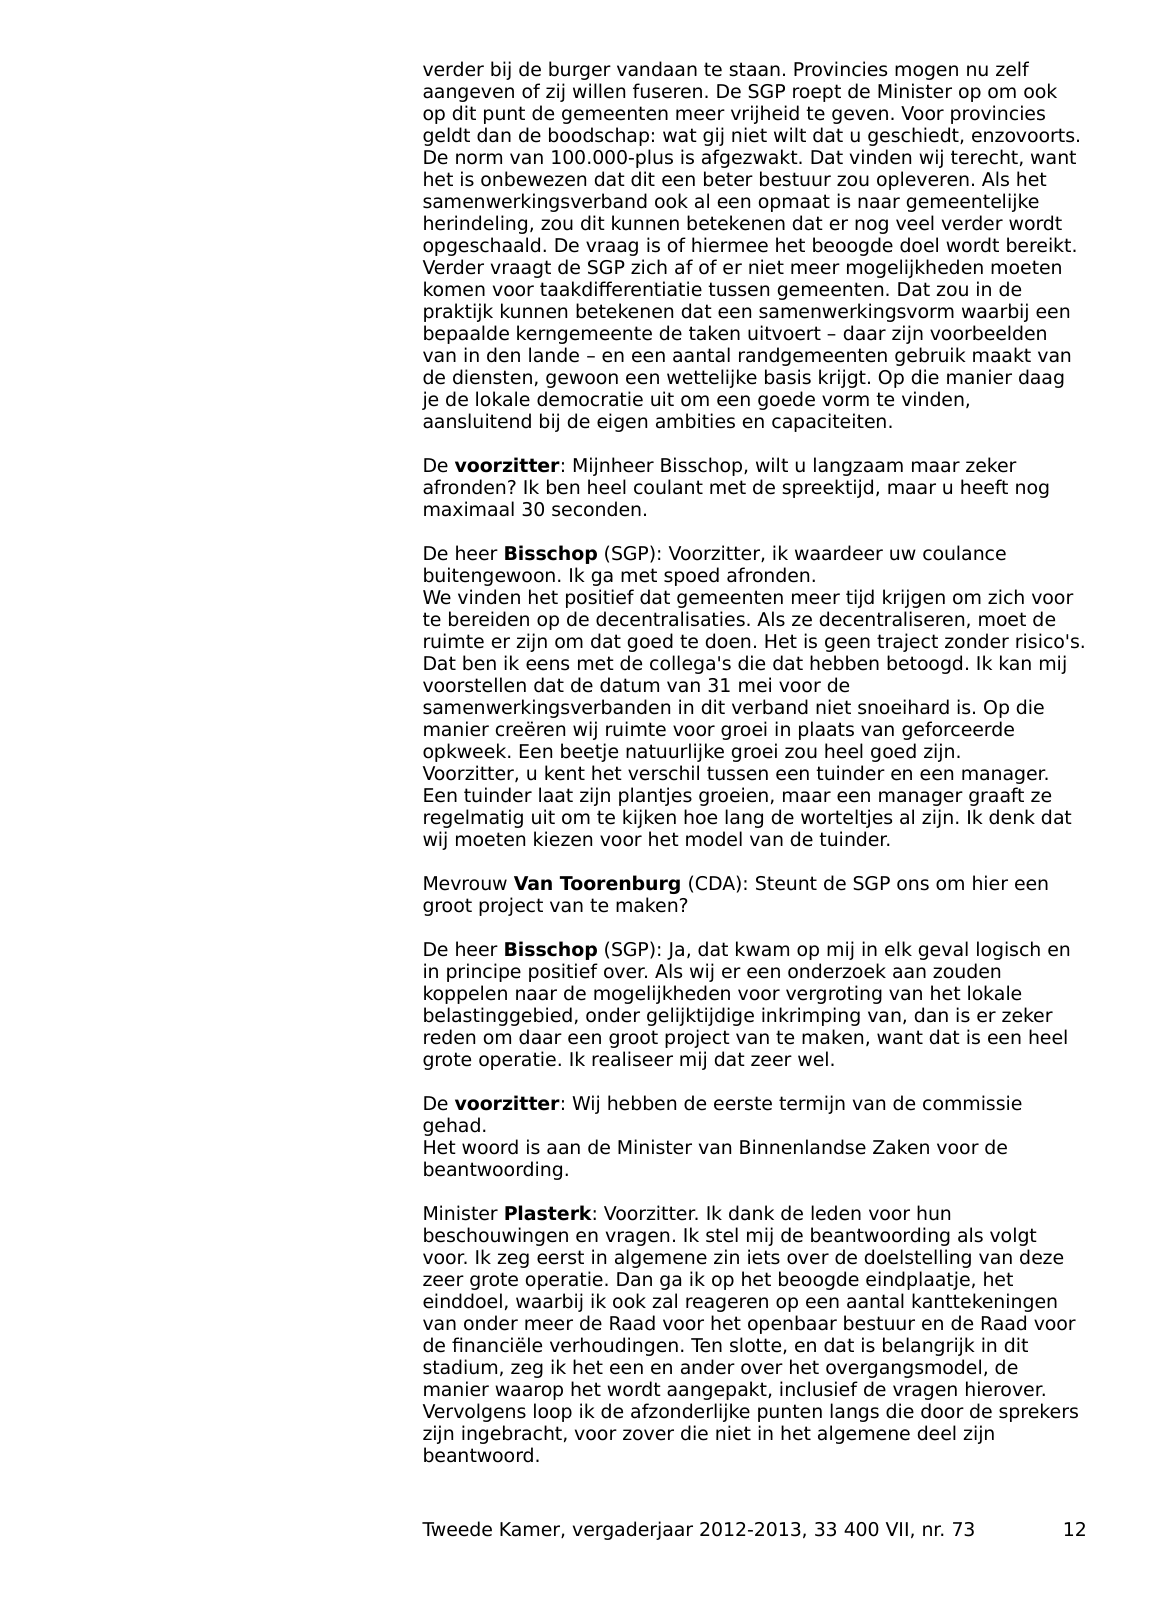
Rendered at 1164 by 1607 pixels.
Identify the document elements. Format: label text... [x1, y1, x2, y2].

text De heer Bisschop (SGP): Ja, dat kwam op mij in elk geval logisch en in principe positief over. Als wij er een onderzoek aan zouden koppelen naar de mogelijkheden voor vergroting van het lokale belastinggebied, onder gelijktijdige inkrimping van, dan is er zeker reden om daar een groot project van te maken, want dat is een heel grote operatie. Ik realiseer mij dat zeer wel. [422, 939, 1087, 1071]
text De voorzitter: Wij hebben de eerste termijn van de commissie gehad. [422, 1093, 1087, 1137]
text verder bij de burger vandaan te staan. Provincies mogen nu zelf aangeven of zij willen fuseren. De SGP roept de Minister op om ook op dit punt de gemeenten meer vrijheid te geven. Voor provincies geldt dan de boodschap: wat gij niet wilt dat u geschiedt, enzovoorts. De norm van 100.000-plus is afgezwakt. Dat vinden wij terecht, want het is onbewezen dat dit een beter bestuur zou opleveren. Als het samenwerkingsverband ook al een opmaat is naar gemeentelijke herindeling, zou dit kunnen betekenen dat er nog veel verder wordt opgeschaald. De vraag is of hiermee het beoogde doel wordt bereikt. [422, 59, 1087, 257]
text Voorzitter, u kent het verschil tussen een tuinder en een manager. Een tuinder laat zijn plantjes groeien, maar een manager graaft ze regelmatig uit om te kijken hoe lang de worteltjes al zijn. Ik denk dat wij moeten kiezen voor het model van de tuinder. [422, 763, 1087, 851]
text Minister Plasterk: Voorzitter. Ik dank de leden voor hun beschouwingen en vragen. Ik stel mij de beantwoording als volgt voor. Ik zeg eerst in algemene zin iets over de doelstelling van deze zeer grote operatie. Dan ga ik op het beoogde eindplaatje, het einddoel, waarbij ik ook zal reageren op een aantal kanttekeningen van onder meer de Raad voor het openbaar bestuur en de Raad voor de financiële verhoudingen. Ten slotte, en dat is belangrijk in dit stadium, zeg ik het een en ander over het overgangsmodel, de manier waarop het wordt aangepakt, inclusief de vragen hierover. Vervolgens loop ik de afzonderlijke punten langs die door de sprekers zijn ingebracht, voor zover die niet in het algemene deel zijn beantwoord. [422, 1203, 1087, 1467]
text Het woord is aan de Minister van Binnenlandse Zaken voor de beantwoording. [422, 1137, 1087, 1181]
text De voorzitter: Mijnheer Bisschop, wilt u langzaam maar zeker afronden? Ik ben heel coulant met de spreektijd, maar u heeft nog maximaal 30 seconden. [422, 455, 1087, 521]
text De heer Bisschop (SGP): Voorzitter, ik waardeer uw coulance buitengewoon. Ik ga met spoed afronden. [422, 543, 1087, 587]
text Mevrouw Van Toorenburg (CDA): Steunt de SGP ons om hier een groot project van te maken? [422, 873, 1087, 917]
text Verder vraagt de SGP zich af of er niet meer mogelijkheden moeten komen voor taakdifferentiatie tussen gemeenten. Dat zou in de praktijk kunnen betekenen dat een samenwerkingsvorm waarbij een bepaalde kerngemeente de taken uitvoert – daar zijn voorbeelden van in den lande – en een aantal randgemeenten gebruik maakt van de diensten, gewoon een wettelijke basis krijgt. Op die manier daag je de lokale democratie uit om een goede vorm te vinden, aansluitend bij de eigen ambities en capaciteiten. [422, 257, 1087, 433]
text We vinden het positief dat gemeenten meer tijd krijgen om zich voor te bereiden op de decentralisaties. Als ze decentraliseren, moet de ruimte er zijn om dat goed te doen. Het is geen traject zonder risico's. Dat ben ik eens met de collega's die dat hebben betoogd. Ik kan mij voorstellen dat de datum van 31 mei voor de samenwerkingsverbanden in dit verband niet snoeihard is. Op die manier creëren wij ruimte voor groei in plaats van geforceerde opkweek. Een beetje natuurlijke groei zou heel goed zijn. [422, 587, 1087, 763]
